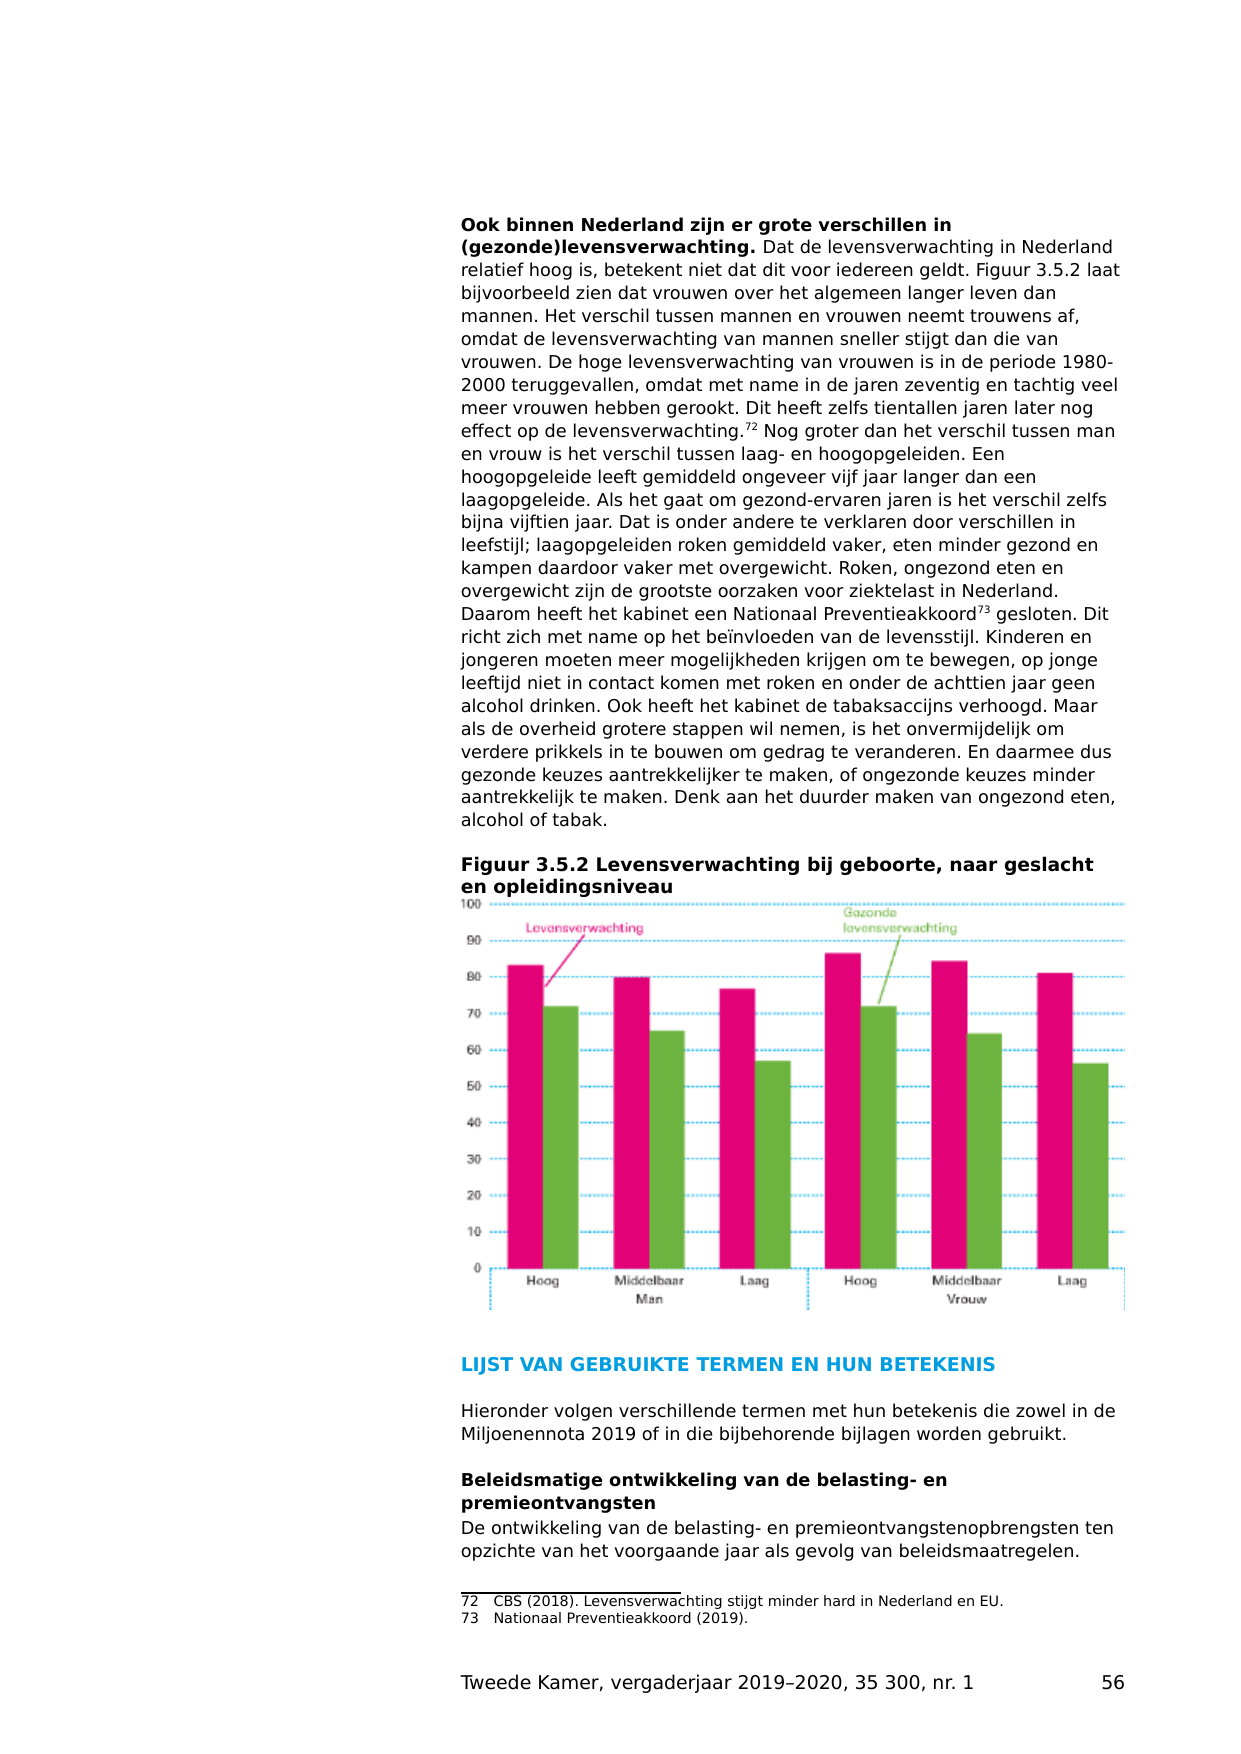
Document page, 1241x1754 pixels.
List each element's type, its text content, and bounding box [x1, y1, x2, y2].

text __CBS (2018). Levensverwachting stijgt minder hard in Nederland en EU. [461, 1593, 1125, 1610]
text __Nationaal Preventieakkoord (2019). [461, 1610, 1125, 1627]
text Ook binnen Nederland zijn er grote verschillen in (gezonde)levensverwachting. Dat de levensverwachting in Nederland relatief hoog is, betekent niet dat dit voor iedereen geldt. Figuur 3.5.2 laat bijvoorbeeld zien dat vrouwen over het algemeen langer leven dan mannen. Het verschil tussen mannen en vrouwen neemt trouwens af, omdat de levensverwachting van mannen sneller stijgt dan die van vrouwen. De hoge levensverwachting van vrouwen is in de periode 1980-2000 teruggevallen, omdat met name in de jaren zeventig en tachtig veel meer vrouwen hebben gerookt. Dit heeft zelfs tientallen jaren later nog effect op de levensverwachting. Nog groter dan het verschil tussen man en vrouw is het verschil tussen laag- en hoogopgeleiden. Een hoogopgeleide leeft gemiddeld ongeveer vijf jaar langer dan een laagopgeleide. Als het gaat om gezond-ervaren jaren is het verschil zelfs bijna vijftien jaar. Dat is onder andere te verklaren door verschillen in leefstijl; laagopgeleiden roken gemiddeld vaker, eten minder gezond en kampen daardoor vaker met overgewicht. Roken, ongezond eten en overgewicht zijn de grootste oorzaken voor ziektelast in Nederland. Daarom heeft het kabinet een Nationaal Preventieakkoord gesloten. Dit richt zich met name op het beïnvloeden van de levensstijl. Kinderen en jongeren moeten meer mogelijkheden krijgen om te bewegen, op jonge leeftijd niet in contact komen met roken en onder de achttien jaar geen alcohol drinken. Ook heeft het kabinet de tabaksaccijns verhoogd. Maar als de overheid grotere stappen wil nemen, is het onvermijdelijk om verdere prikkels in te bouwen om gedrag te veranderen. En daarmee dus gezonde keuzes aantrekkelijker te maken, of ongezonde keuzes minder aantrekkelijk te maken. Denk aan het duurder maken van ongezond eten, alcohol of tabak. [461, 213, 1125, 831]
text De ontwikkeling van de belasting- en premieontvangstenopbrengsten ten opzichte van het voorgaande jaar als gevolg van beleidsmaatregelen. [461, 1516, 1125, 1562]
title Figuur 3.5.2 Levensverwachting bij geboorte, naar geslacht en opleidingsniveau [461, 854, 1125, 898]
text Hieronder volgen verschillende termen met hun betekenis die zowel in de Miljoenennota 2019 of in die bijbehorende bijlagen worden gebruikt. [461, 1399, 1125, 1445]
title Lijst van gebruikte termen en hun betekenis [461, 1354, 1125, 1376]
text Beleidsmatige ontwikkeling van de belasting- en premieontvangsten [461, 1468, 1125, 1514]
